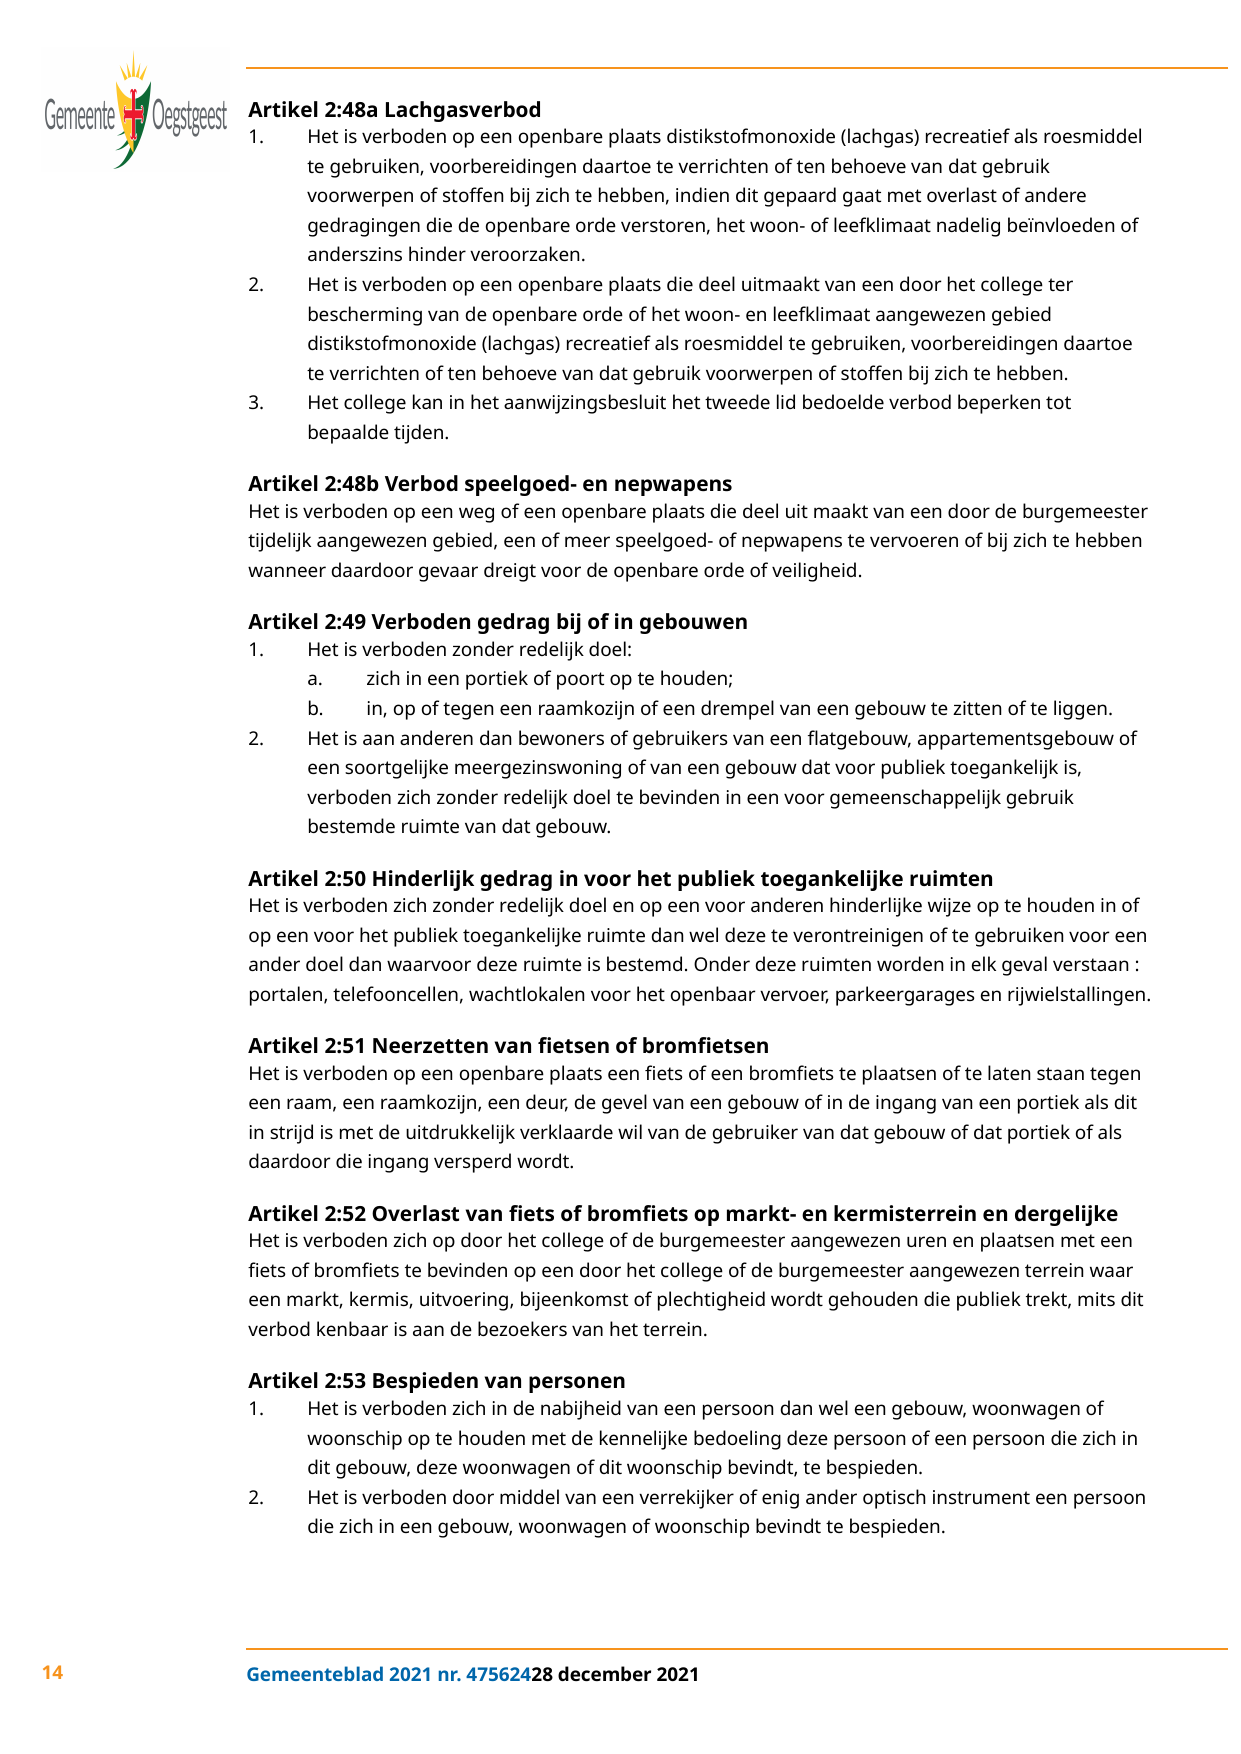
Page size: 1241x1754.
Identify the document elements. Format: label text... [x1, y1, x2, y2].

text Artikel 2:48a Lachgasverbod [248, 95, 1152, 123]
text Het is verboden op een weg of een openbare plaats die deel uit maakt van een door de burgemeester tijdelijk aangewezen gebied, een of meer speelgoed- of nepwapens te vervoeren of bij zich te hebben wanneer daardoor gevaar dreigt voor de openbare orde of veiligheid. [248, 498, 1152, 583]
text Artikel 2:50 Hinderlijk gedrag in voor het publiek toegankelijke ruimten [248, 864, 1152, 892]
list Het is verboden op een openbare plaats die deel uitmaakt van een door het college ter bescherming van de openbare orde of het woon- en leefklimaat aangewezen gebied distikstofmonoxide (lachgas) recreatief als roesmiddel te gebruiken, voorbereidingen daartoe te verrichten of ten behoeve van dat gebruik voorwerpen of stoffen bij zich te hebben. [248, 271, 1152, 386]
text Het is verboden op een openbare plaats een fiets of een bromfiets te plaatsen of te laten staan tegen een raam, een raamkozijn, een deur, de gevel van een gebouw of in de ingang van een portiek als dit in strijd is met de uitdrukkelijk verklaarde wil van de gebruiker van dat gebouw of dat portiek of als daardoor die ingang versperd wordt. [248, 1060, 1152, 1174]
text Artikel 2:53 Bespieden van personen [248, 1367, 1152, 1395]
list zich in een portiek of poort op te houden; [307, 666, 1152, 691]
text Artikel 2:48b Verbod speelgoed- en nepwapens [248, 469, 1152, 498]
text Artikel 2:49 Verboden gedrag bij of in gebouwen [248, 607, 1152, 636]
text Artikel 2:52 Overlast van fiets of bromfiets op markt- en kermisterrein en dergelijke [248, 1199, 1152, 1227]
list Het is verboden door middel van een verrekijker of enig ander optisch instrument een persoon die zich in een gebouw, woonwagen of woonschip bevindt te bespieden. [248, 1484, 1152, 1539]
list in, op of tegen een raamkozijn of een drempel van een gebouw te zitten of te liggen. [307, 695, 1152, 721]
list Het is verboden op een openbare plaats distikstofmonoxide (lachgas) recreatief als roesmiddel te gebruiken, voorbereidingen daartoe te verrichten of ten behoeve van dat gebruik voorwerpen of stoffen bij zich te hebben, indien dit gepaard gaat met overlast of andere gedragingen die de openbare orde verstoren, het woon- of leefklimaat nadelig beïnvloeden of anderszins hinder veroorzaken. [248, 123, 1152, 267]
picture [41, 47, 231, 172]
list Het college kan in het aanwijzingsbesluit het tweede lid bedoelde verbod beperken tot bepaalde tijden. [248, 389, 1152, 445]
list Het is aan anderen dan bewoners of gebruikers van een flatgebouw, appartementsgebouw of een soortgelijke meergezinswoning of van een gebouw dat voor publiek toegankelijk is, verboden zich zonder redelijk doel te bevinden in een voor gemeenschappelijk gebruik bestemde ruimte van dat gebouw. [248, 725, 1152, 839]
text Artikel 2:51 Neerzetten van fietsen of bromfietsen [248, 1031, 1152, 1060]
text Het is verboden zich zonder redelijk doel en op een voor anderen hinderlijke wijze op te houden in of op een voor het publiek toegankelijke ruimte dan wel deze te verontreinigen of te gebruiken voor een ander doel dan waarvoor deze ruimte is bestemd. Onder deze ruimten worden in elk geval verstaan : portalen, telefooncellen, wachtlokalen voor het openbaar vervoer, parkeergarages en rijwielstallingen. [248, 892, 1152, 1007]
list Het is verboden zonder redelijk doel: [248, 636, 1152, 662]
list Het is verboden zich in de nabijheid van een persoon dan wel een gebouw, woonwagen of woonschip op te houden met de kennelijke bedoeling deze persoon of een persoon die zich in dit gebouw, deze woonwagen of dit woonschip bevindt, te bespieden. [248, 1395, 1152, 1480]
text Het is verboden zich op door het college of de burgemeester aangewezen uren en plaatsen met een fiets of bromfiets te bevinden op een door het college of de burgemeester aangewezen terrein waar een markt, kermis, uitvoering, bijeenkomst of plechtigheid wordt gehouden die publiek trekt, mits dit verbod kenbaar is aan de bezoekers van het terrein. [248, 1227, 1152, 1342]
